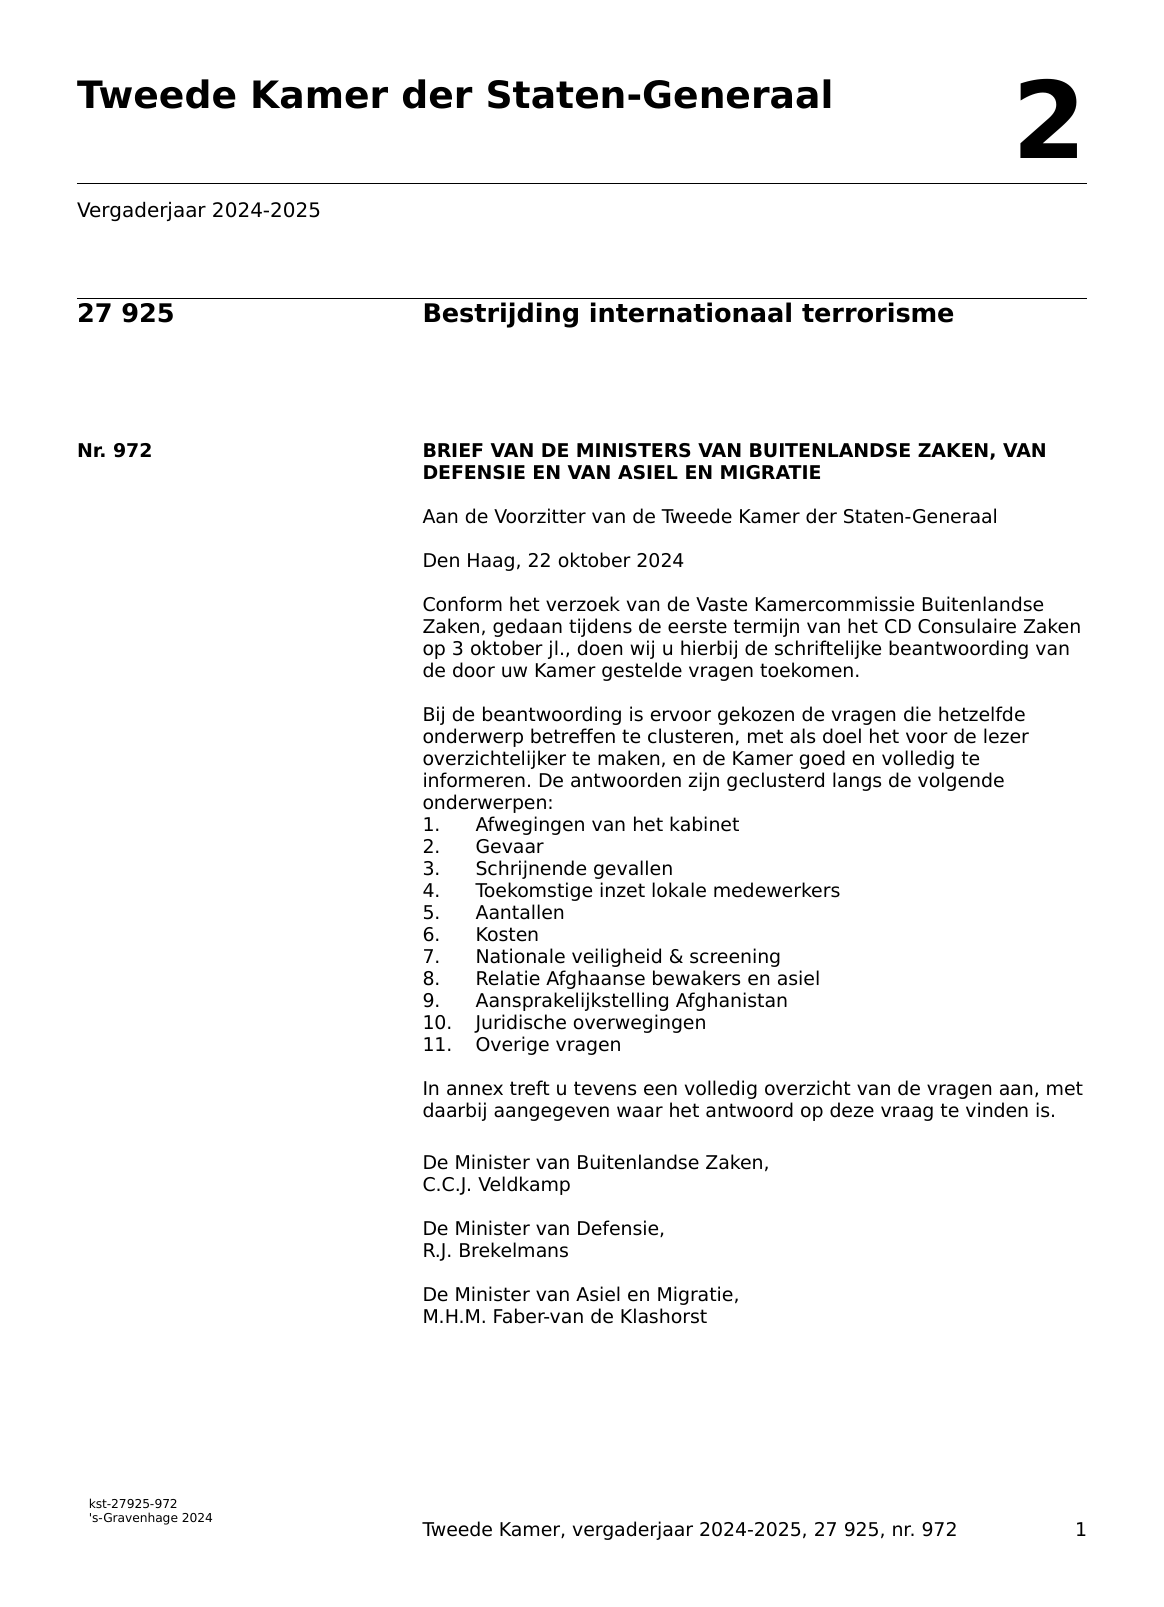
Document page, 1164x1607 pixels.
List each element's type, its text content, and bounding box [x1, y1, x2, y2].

table_header 2 [886, 59, 1087, 183]
text Aan de Voorzitter van de Tweede Kamer der Staten-Generaal [422, 506, 1087, 528]
text 3. Schrijnende gevallen [422, 858, 1087, 880]
text De Minister van Defensie, R.J. Brekelmans [422, 1218, 1087, 1262]
table_cell Vergaderjaar 2024-2025 [77, 184, 1087, 298]
subtitle Nr. 972 BRIEF VAN DE MINISTERS VAN BUITENLANDSE ZAKEN, VAN DEFENSIE EN VAN ASIEL EN MIGRATIE [77, 440, 1087, 484]
text kst-27925-972 [88, 1497, 323, 1511]
text 8. Relatie Afghaanse bewakers en asiel [422, 968, 1087, 990]
subtitle 27 925 Bestrijding internationaal terrorisme [77, 299, 1087, 329]
text 10. Juridische overwegingen [422, 1012, 1087, 1034]
text Bij de beantwoording is ervoor gekozen de vragen die hetzelfde onderwerp betreffen te clusteren, met als doel het voor de lezer overzichtelijker te maken, en de Kamer goed en volledig te informeren. De antwoorden zijn geclusterd langs de volgende onderwerpen: [422, 704, 1087, 814]
text 6. Kosten [422, 924, 1087, 946]
text De Minister van Buitenlandse Zaken, C.C.J. Veldkamp [422, 1152, 1087, 1196]
text De Minister van Asiel en Migratie, M.H.M. Faber-van de Klashorst [422, 1284, 1087, 1328]
table_header Tweede Kamer der Staten-Generaal [77, 59, 886, 183]
text 4. Toekomstige inzet lokale medewerkers [422, 880, 1087, 902]
text 9. Aansprakelijkstelling Afghanistan [422, 990, 1087, 1012]
text 2. Gevaar [422, 836, 1087, 858]
text 1. Afwegingen van het kabinet [422, 814, 1087, 836]
text In annex treft u tevens een volledig overzicht van de vragen aan, met daarbij aangegeven waar het antwoord op deze vraag te vinden is. [422, 1078, 1087, 1122]
text Den Haag, 22 oktober 2024 [422, 550, 1087, 572]
text 11. Overige vragen [422, 1034, 1087, 1056]
text Conform het verzoek van de Vaste Kamercommissie Buitenlandse Zaken, gedaan tijdens de eerste termijn van het CD Consulaire Zaken op 3 oktober jl., doen wij u hierbij de schriftelijke beantwoording van de door uw Kamer gestelde vragen toekomen. [422, 594, 1087, 682]
text 's-Gravenhage 2024 [88, 1511, 323, 1525]
text 7. Nationale veiligheid & screening [422, 946, 1087, 968]
text 5. Aantallen [422, 902, 1087, 924]
